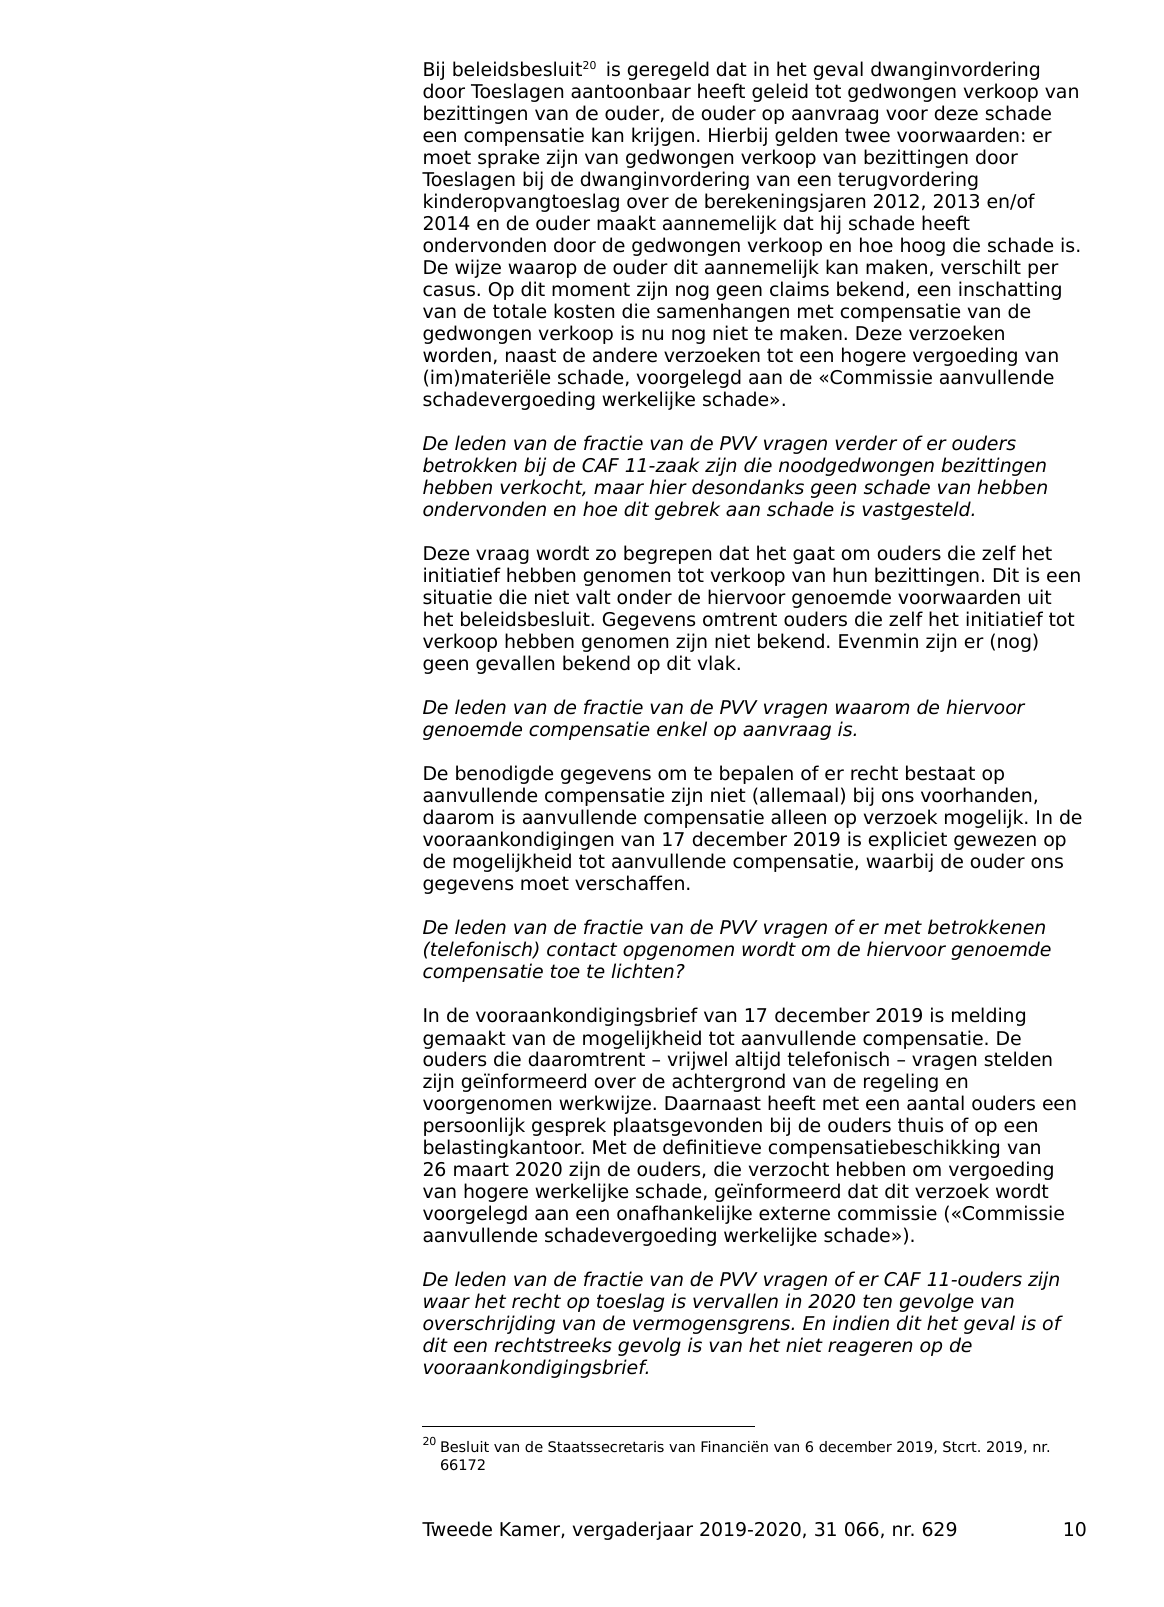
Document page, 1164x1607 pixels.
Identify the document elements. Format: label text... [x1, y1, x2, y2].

text Besluit van de Staatssecretaris van Financiën van 6 december 2019, Stcrt. 2019, nr. 66172 [422, 1435, 1087, 1474]
text De leden van de fractie van de PVV vragen of er CAF 11-ouders zijn waar het recht op toeslag is vervallen in 2020 ten gevolge van overschrijding van de vermogensgrens. En indien dit het geval is of dit een rechtstreeks gevolg is van het niet reageren op de vooraankondigingsbrief. [422, 1269, 1087, 1379]
text Bij beleidsbesluit is geregeld dat in het geval dwanginvordering door Toeslagen aantoonbaar heeft geleid tot gedwongen verkoop van bezittingen van de ouder, de ouder op aanvraag voor deze schade een compensatie kan krijgen. Hierbij gelden twee voorwaarden: er moet sprake zijn van gedwongen verkoop van bezittingen door Toeslagen bij de dwanginvordering van een terugvordering kinderopvangtoeslag over de berekeningsjaren 2012, 2013 en/of 2014 en de ouder maakt aannemelijk dat hij schade heeft ondervonden door de gedwongen verkoop en hoe hoog die schade is. De wijze waarop de ouder dit aannemelijk kan maken, verschilt per casus. Op dit moment zijn nog geen claims bekend, een inschatting van de totale kosten die samenhangen met compensatie van de gedwongen verkoop is nu nog niet te maken. Deze verzoeken worden, naast de andere verzoeken tot een hogere vergoeding van (im)materiële schade, voorgelegd aan de «Commissie aanvullende schadevergoeding werkelijke schade». [422, 59, 1087, 411]
text De leden van de fractie van de PVV vragen verder of er ouders betrokken bij de CAF 11-zaak zijn die noodgedwongen bezittingen hebben verkocht, maar hier desondanks geen schade van hebben ondervonden en hoe dit gebrek aan schade is vastgesteld. [422, 433, 1087, 521]
text Deze vraag wordt zo begrepen dat het gaat om ouders die zelf het initiatief hebben genomen tot verkoop van hun bezittingen. Dit is een situatie die niet valt onder de hiervoor genoemde voorwaarden uit het beleidsbesluit. Gegevens omtrent ouders die zelf het initiatief tot verkoop hebben genomen zijn niet bekend. Evenmin zijn er (nog) geen gevallen bekend op dit vlak. [422, 543, 1087, 675]
text De benodigde gegevens om te bepalen of er recht bestaat op aanvullende compensatie zijn niet (allemaal) bij ons voorhanden, daarom is aanvullende compensatie alleen op verzoek mogelijk. In de vooraankondigingen van 17 december 2019 is expliciet gewezen op de mogelijkheid tot aanvullende compensatie, waarbij de ouder ons gegevens moet verschaffen. [422, 763, 1087, 895]
text De leden van de fractie van de PVV vragen waarom de hiervoor genoemde compensatie enkel op aanvraag is. [422, 697, 1087, 741]
text In de vooraankondigingsbrief van 17 december 2019 is melding gemaakt van de mogelijkheid tot aanvullende compensatie. De ouders die daaromtrent – vrijwel altijd telefonisch – vragen stelden zijn geïnformeerd over de achtergrond van de regeling en voorgenomen werkwijze. Daarnaast heeft met een aantal ouders een persoonlijk gesprek plaatsgevonden bij de ouders thuis of op een belastingkantoor. Met de definitieve compensatiebeschikking van 26 maart 2020 zijn de ouders, die verzocht hebben om vergoeding van hogere werkelijke schade, geïnformeerd dat dit verzoek wordt voorgelegd aan een onafhankelijke externe commissie («Commissie aanvullende schadevergoeding werkelijke schade»). [422, 1005, 1087, 1247]
text De leden van de fractie van de PVV vragen of er met betrokkenen (telefonisch) contact opgenomen wordt om de hiervoor genoemde compensatie toe te lichten? [422, 917, 1087, 983]
